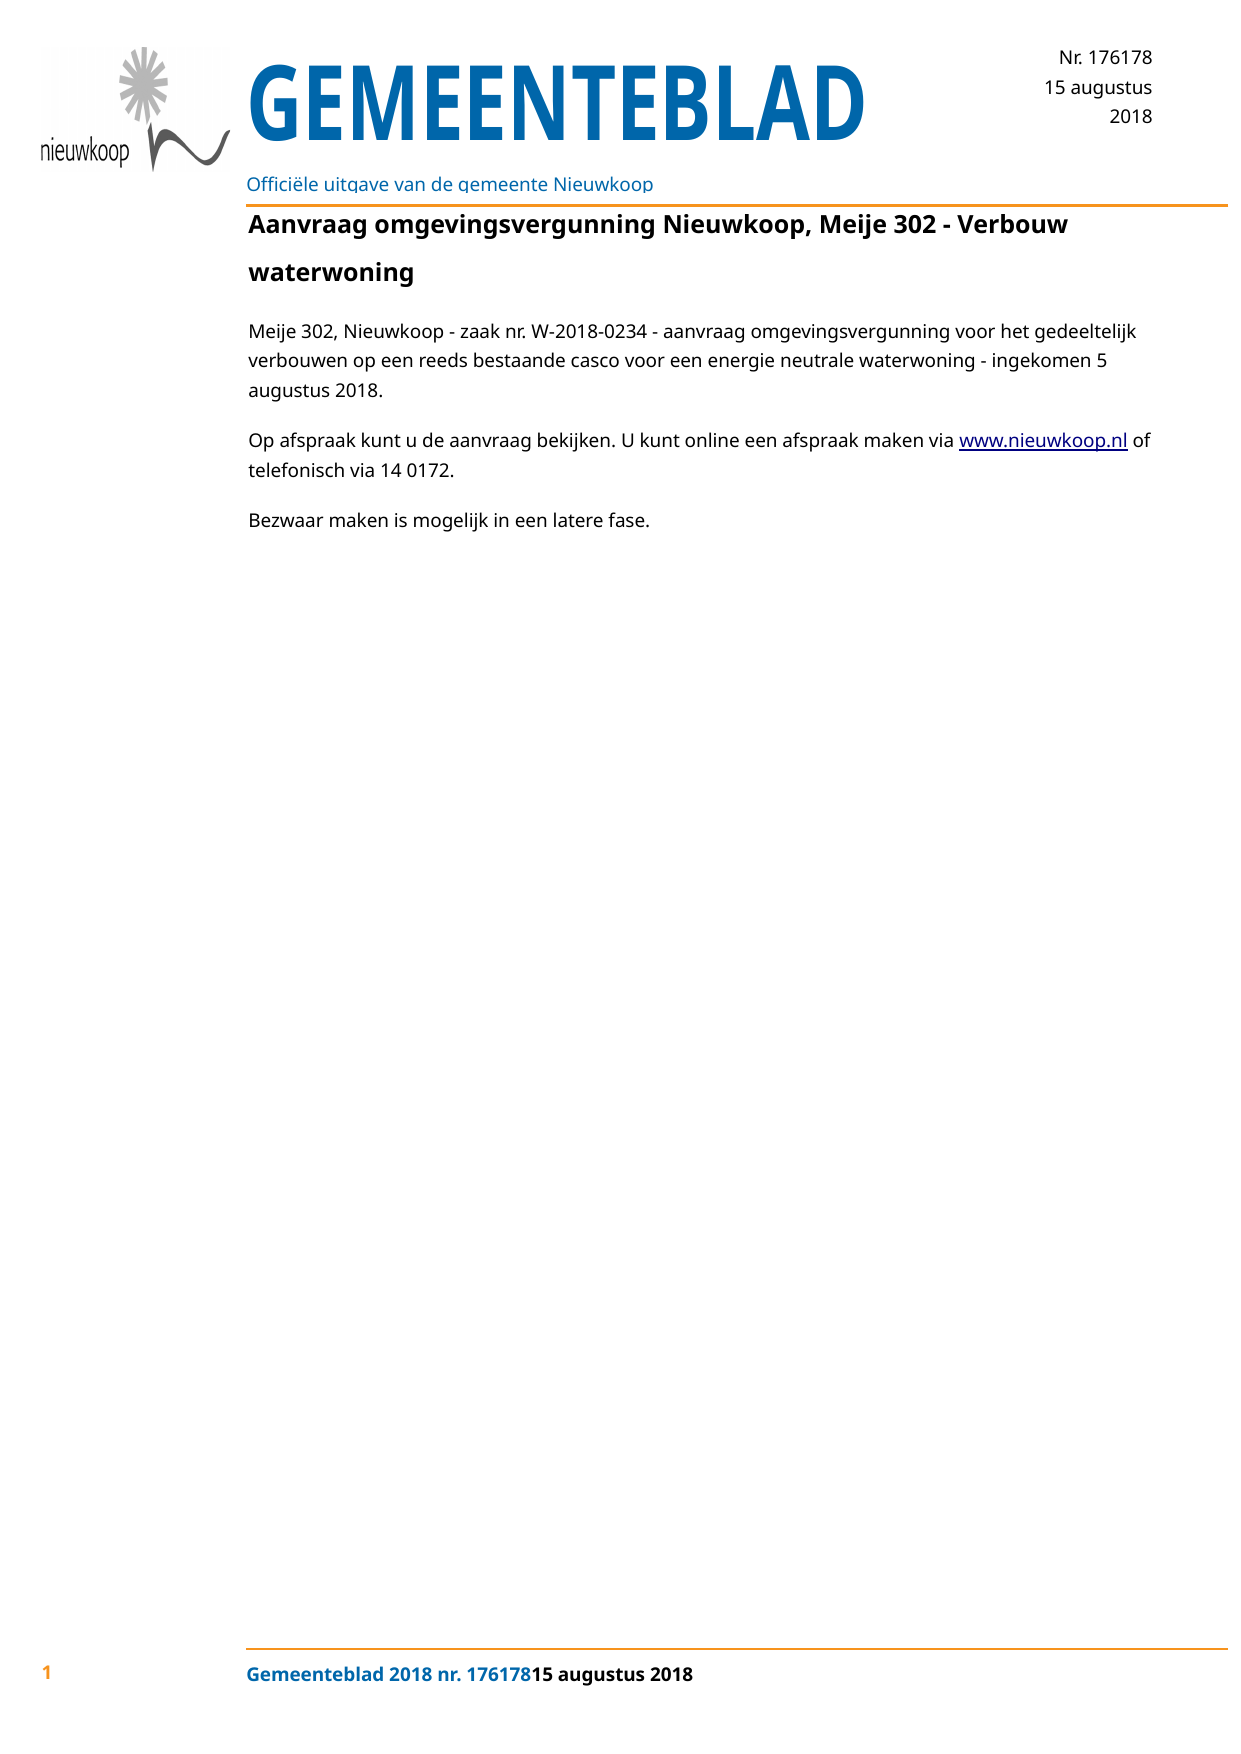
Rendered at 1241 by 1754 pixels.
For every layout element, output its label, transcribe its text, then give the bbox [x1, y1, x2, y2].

text Op afspraak kunt u de aanvraag bekijken. U kunt online een afspraak maken via www.nieuwkoop.nl of telefonisch via 14 0172. [248, 427, 1152, 483]
text Meije 302, Nieuwkoop - zaak nr. W-2018-0234 - aanvraag omgevingsvergunning voor het gedeeltelijk verbouwen op een reeds bestaande casco voor een energie neutrale waterwoning - ingekomen 5 augustus 2018. [248, 318, 1152, 403]
text Bezwaar maken is mogelijk in een latere fase. [248, 507, 1152, 533]
picture [41, 47, 231, 172]
text Aanvraag omgevingsvergunning Nieuwkoop, Meije 302 - Verbouw waterwoning [248, 207, 1152, 288]
